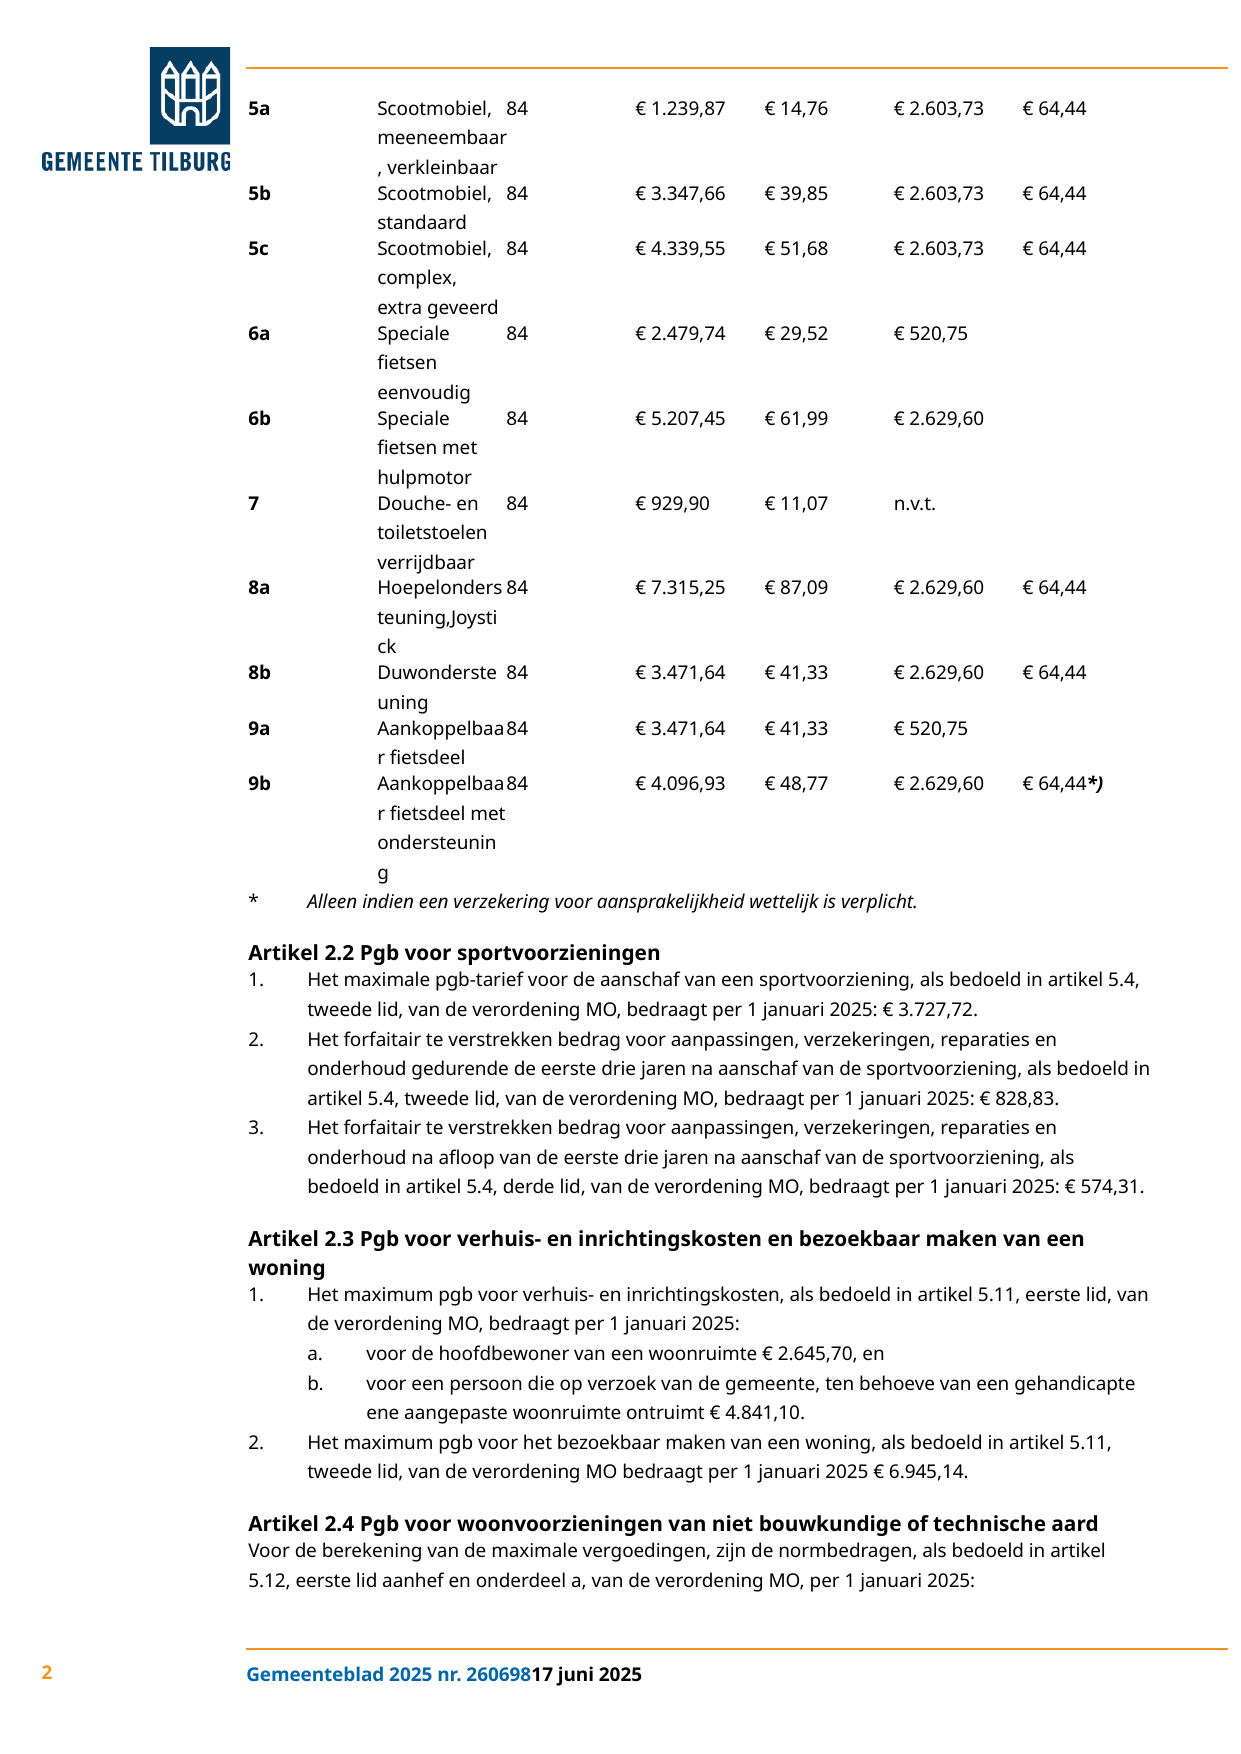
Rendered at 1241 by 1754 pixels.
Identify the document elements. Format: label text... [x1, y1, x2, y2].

picture [41, 47, 231, 172]
table_cell 84 [506, 405, 635, 490]
table_cell Speciale fietsen eenvoudig [377, 320, 506, 405]
table_cell Scootmobiel, meeneembaar, verkleinbaar [377, 95, 506, 180]
table_cell Duwondersteuning [377, 660, 506, 715]
list Het maximum pgb voor het bezoekbaar maken van een woning, als bedoeld in artikel 5.11, tweede lid, van de verordening MO bedraagt per 1 januari 2025 € 6.945,14. [248, 1429, 1152, 1484]
table_cell € 2.629,60 [894, 575, 1022, 659]
table_cell € 41,33 [764, 660, 893, 715]
table_cell 8a [248, 575, 377, 659]
table_cell 84 [506, 180, 635, 235]
table_cell € 29,52 [764, 320, 893, 405]
list voor de hoofdbewoner van een woonruimte € 2.645,70, en [307, 1340, 1152, 1366]
table_cell € 2.629,60 [894, 405, 1022, 490]
table_cell € 2.629,60 [894, 660, 1022, 715]
table_cell € 87,09 [764, 575, 893, 659]
table_cell 8b [248, 660, 377, 715]
table_cell Aankoppelbaar fietsdeel [377, 715, 506, 770]
list Het maximum pgb voor verhuis- en inrichtingskosten, als bedoeld in artikel 5.11, eerste lid, van de verordening MO, bedraagt per 1 januari 2025: [248, 1281, 1152, 1336]
table_cell [1023, 405, 1152, 490]
table_cell € 3.347,66 [635, 180, 764, 235]
text Artikel 2.2 Pgb voor sportvoorzieningen [248, 938, 1152, 967]
table_cell € 520,75 [894, 715, 1022, 770]
table_cell € 64,44 [1023, 95, 1152, 180]
table_cell € 51,68 [764, 235, 893, 320]
table_cell 5a [248, 95, 377, 180]
list Het forfaitair te verstrekken bedrag voor aanpassingen, verzekeringen, reparaties en onderhoud gedurende de eerste drie jaren na aanschaf van de sportvoorziening, als bedoeld in artikel 5.4, tweede lid, van de verordening MO, bedraagt per 1 januari 2025: € 828,83. [248, 1026, 1152, 1111]
table_cell n.v.t. [894, 490, 1022, 574]
table_cell € 11,07 [764, 490, 893, 574]
text Artikel 2.3 Pgb voor verhuis- en inrichtingskosten en bezoekbaar maken van een woning [248, 1224, 1152, 1281]
table_cell Scootmobiel, standaard [377, 180, 506, 235]
table_cell 84 [506, 715, 635, 770]
table_cell [1023, 715, 1152, 770]
table_cell € 3.471,64 [635, 660, 764, 715]
table_cell Aankoppelbaar fietsdeel met ondersteuning [377, 770, 506, 884]
table_cell € 14,76 [764, 95, 893, 180]
list Het maximale pgb-tarief voor de aanschaf van een sportvoorziening, als bedoeld in artikel 5.4, tweede lid, van de verordening MO, bedraagt per 1 januari 2025: € 3.727,72. [248, 967, 1152, 1022]
table_cell € 41,33 [764, 715, 893, 770]
table_cell € 7.315,25 [635, 575, 764, 659]
table_cell Douche- en toiletstoelen verrijdbaar [377, 490, 506, 574]
table_cell € 2.629,60 [894, 770, 1022, 884]
table_cell 6a [248, 320, 377, 405]
table_cell € 64,44*) [1023, 770, 1152, 884]
table_cell € 64,44 [1023, 575, 1152, 659]
table_cell 84 [506, 770, 635, 884]
table_cell € 64,44 [1023, 235, 1152, 320]
table_cell 5c [248, 235, 377, 320]
list voor een persoon die op verzoek van de gemeente, ten behoeve van een gehandicapte ene aangepaste woonruimte ontruimt € 4.841,10. [307, 1370, 1152, 1425]
list Alleen indien een verzekering voor aansprakelijkheid wettelijk is verplicht. [248, 888, 1152, 913]
table_cell 84 [506, 95, 635, 180]
table_cell € 2.479,74 [635, 320, 764, 405]
table_cell € 4.339,55 [635, 235, 764, 320]
text Artikel 2.4 Pgb voor woonvoorzieningen van niet bouwkundige of technische aard [248, 1509, 1152, 1537]
table_cell € 520,75 [894, 320, 1022, 405]
table_cell 84 [506, 490, 635, 574]
list Het forfaitair te verstrekken bedrag voor aanpassingen, verzekeringen, reparaties en onderhoud na afloop van de eerste drie jaren na aanschaf van de sportvoorziening, als bedoeld in artikel 5.4, derde lid, van de verordening MO, bedraagt per 1 januari 2025: € 574,31. [248, 1114, 1152, 1199]
table_cell 84 [506, 575, 635, 659]
table_cell 9b [248, 770, 377, 884]
table_cell € 2.603,73 [894, 235, 1022, 320]
table_cell € 4.096,93 [635, 770, 764, 884]
table_cell 9a [248, 715, 377, 770]
table_cell € 64,44 [1023, 660, 1152, 715]
table_cell € 39,85 [764, 180, 893, 235]
table_cell € 61,99 [764, 405, 893, 490]
table_cell Hoepelondersteuning,Joystick [377, 575, 506, 659]
table_cell € 2.603,73 [894, 180, 1022, 235]
table_cell 84 [506, 235, 635, 320]
table_cell € 48,77 [764, 770, 893, 884]
table_cell [1023, 490, 1152, 574]
table_cell € 2.603,73 [894, 95, 1022, 180]
table_cell 84 [506, 320, 635, 405]
table_cell 84 [506, 660, 635, 715]
text Voor de berekening van de maximale vergoedingen, zijn de normbedragen, als bedoeld in artikel 5.12, eerste lid aanhef en onderdeel a, van de verordening MO, per 1 januari 2025: [248, 1537, 1152, 1593]
table_cell 5b [248, 180, 377, 235]
table_cell Scootmobiel, complex, extra geveerd [377, 235, 506, 320]
table_cell € 3.471,64 [635, 715, 764, 770]
table_cell € 929,90 [635, 490, 764, 574]
table_cell [1023, 320, 1152, 405]
table_cell € 1.239,87 [635, 95, 764, 180]
table_cell 6b [248, 405, 377, 490]
table_cell 7 [248, 490, 377, 574]
table_cell Speciale fietsen met hulpmotor [377, 405, 506, 490]
table_cell € 5.207,45 [635, 405, 764, 490]
table_cell € 64,44 [1023, 180, 1152, 235]
